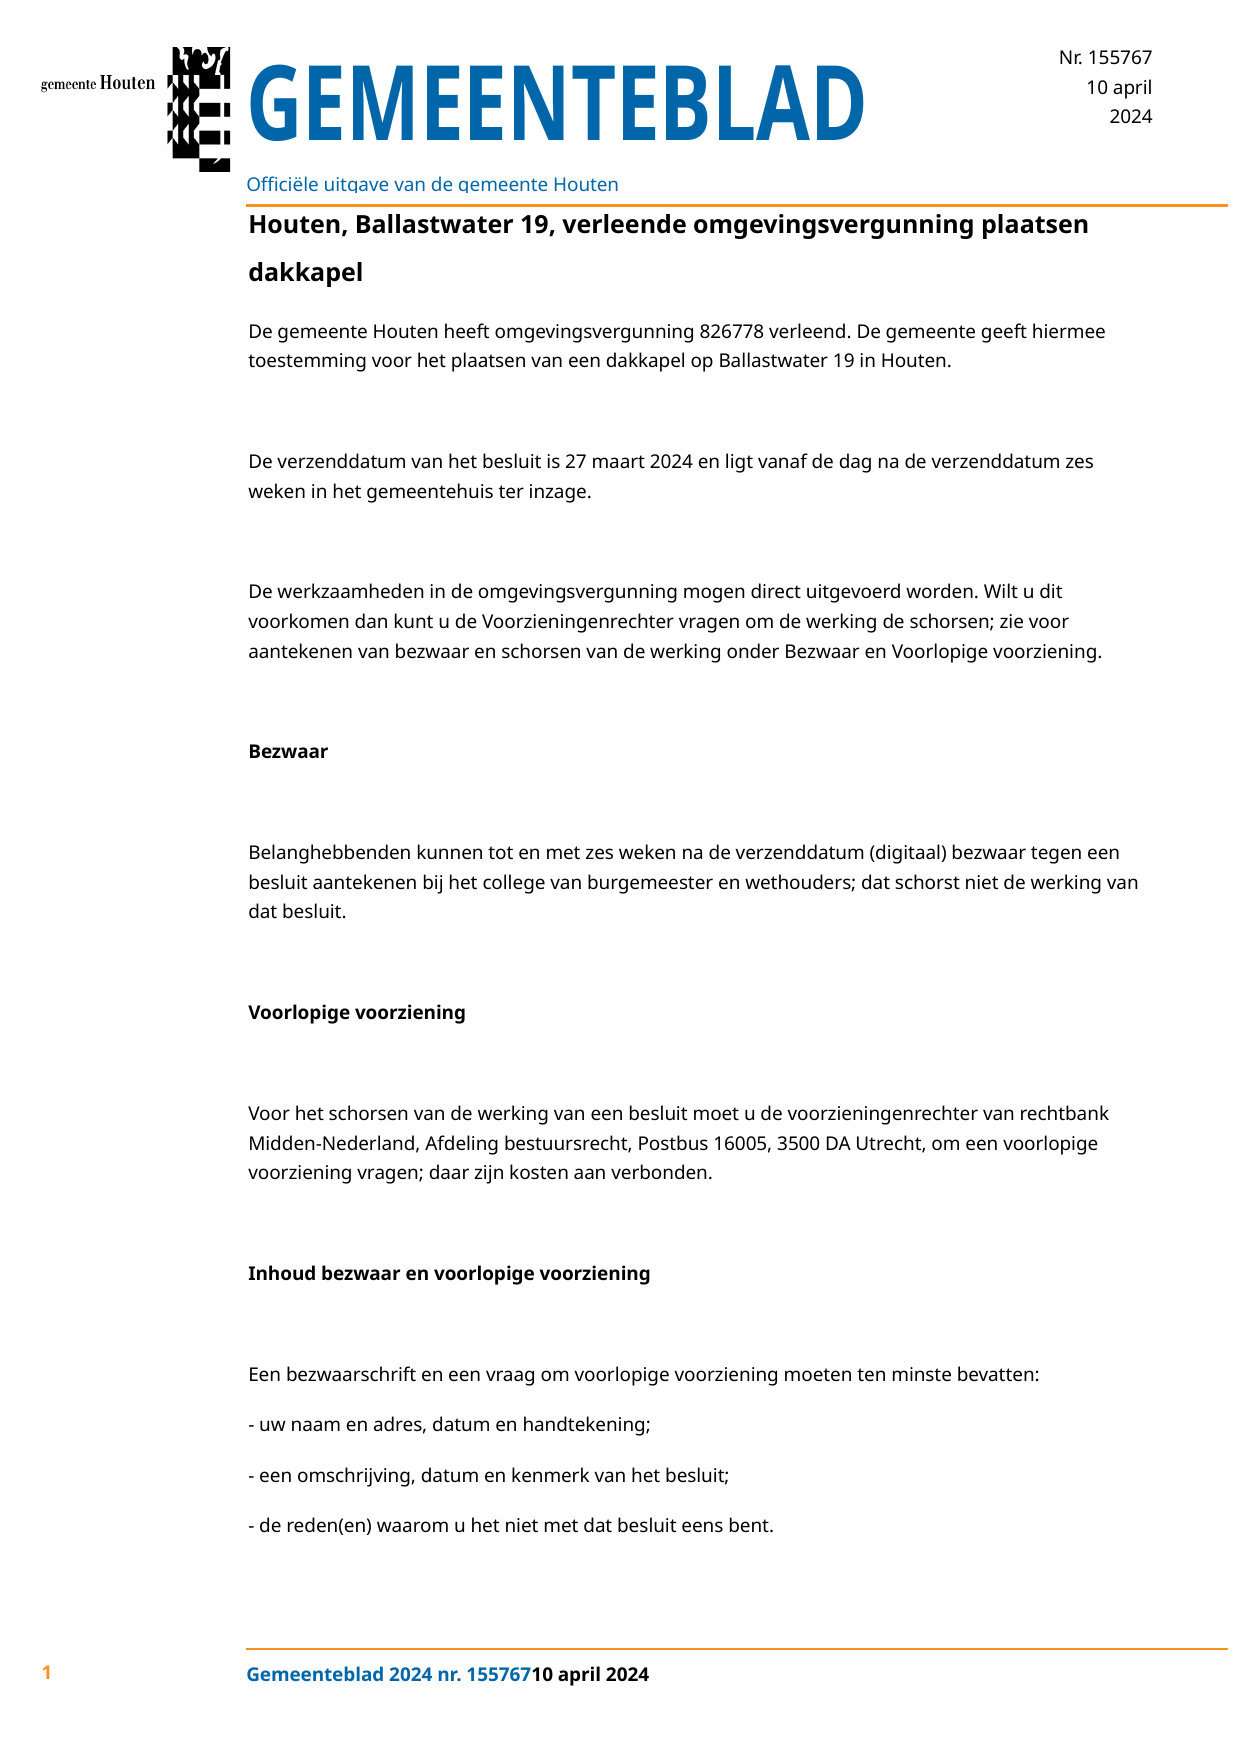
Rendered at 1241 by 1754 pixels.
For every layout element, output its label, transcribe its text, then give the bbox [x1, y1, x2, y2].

text Voor het schorsen van de werking van een besluit moet u de voorzieningenrechter van rechtbank Midden-Nederland, Afdeling bestuursrecht, Postbus 16005, 3500 DA Utrecht, om een voorlopige voorziening vragen; daar zijn kosten aan verbonden. [248, 1100, 1152, 1185]
text Inhoud bezwaar en voorlopige voorziening [248, 1260, 1152, 1286]
text Belanghebbenden kunnen tot en met zes weken na de verzenddatum (digitaal) bezwaar tegen een besluit aantekenen bij het college van burgemeester en wethouders; dat schorst niet de werking van dat besluit. [248, 839, 1152, 924]
text Een bezwaarschrift en een vraag om voorlopige voorziening moeten ten minste bevatten: [248, 1361, 1152, 1387]
picture [41, 47, 231, 172]
text De werkzaamheden in de omgevingsvergunning mogen direct uitgevoerd worden. Wilt u dit voorkomen dan kunt u de Voorzieningenrechter vragen om de werking de schorsen; zie voor aantekenen van bezwaar en schorsen van de werking onder Bezwaar en Voorlopige voorziening. [248, 579, 1152, 664]
text Houten, Ballastwater 19, verleende omgevingsvergunning plaatsen dakkapel [248, 207, 1152, 288]
text - uw naam en adres, datum en handtekening; [248, 1412, 1152, 1437]
text - een omschrijving, datum en kenmerk van het besluit; [248, 1462, 1152, 1488]
text De verzenddatum van het besluit is 27 maart 2024 en ligt vanaf de dag na de verzenddatum zes weken in het gemeentehuis ter inzage. [248, 448, 1152, 504]
text Bezwaar [248, 739, 1152, 764]
text - de reden(en) waarom u het niet met dat besluit eens bent. [248, 1512, 1152, 1538]
text Voorlopige voorziening [248, 999, 1152, 1025]
text De gemeente Houten heeft omgevingsvergunning 826778 verleend. De gemeente geeft hiermee toestemming voor het plaatsen van een dakkapel op Ballastwater 19 in Houten. [248, 318, 1152, 373]
